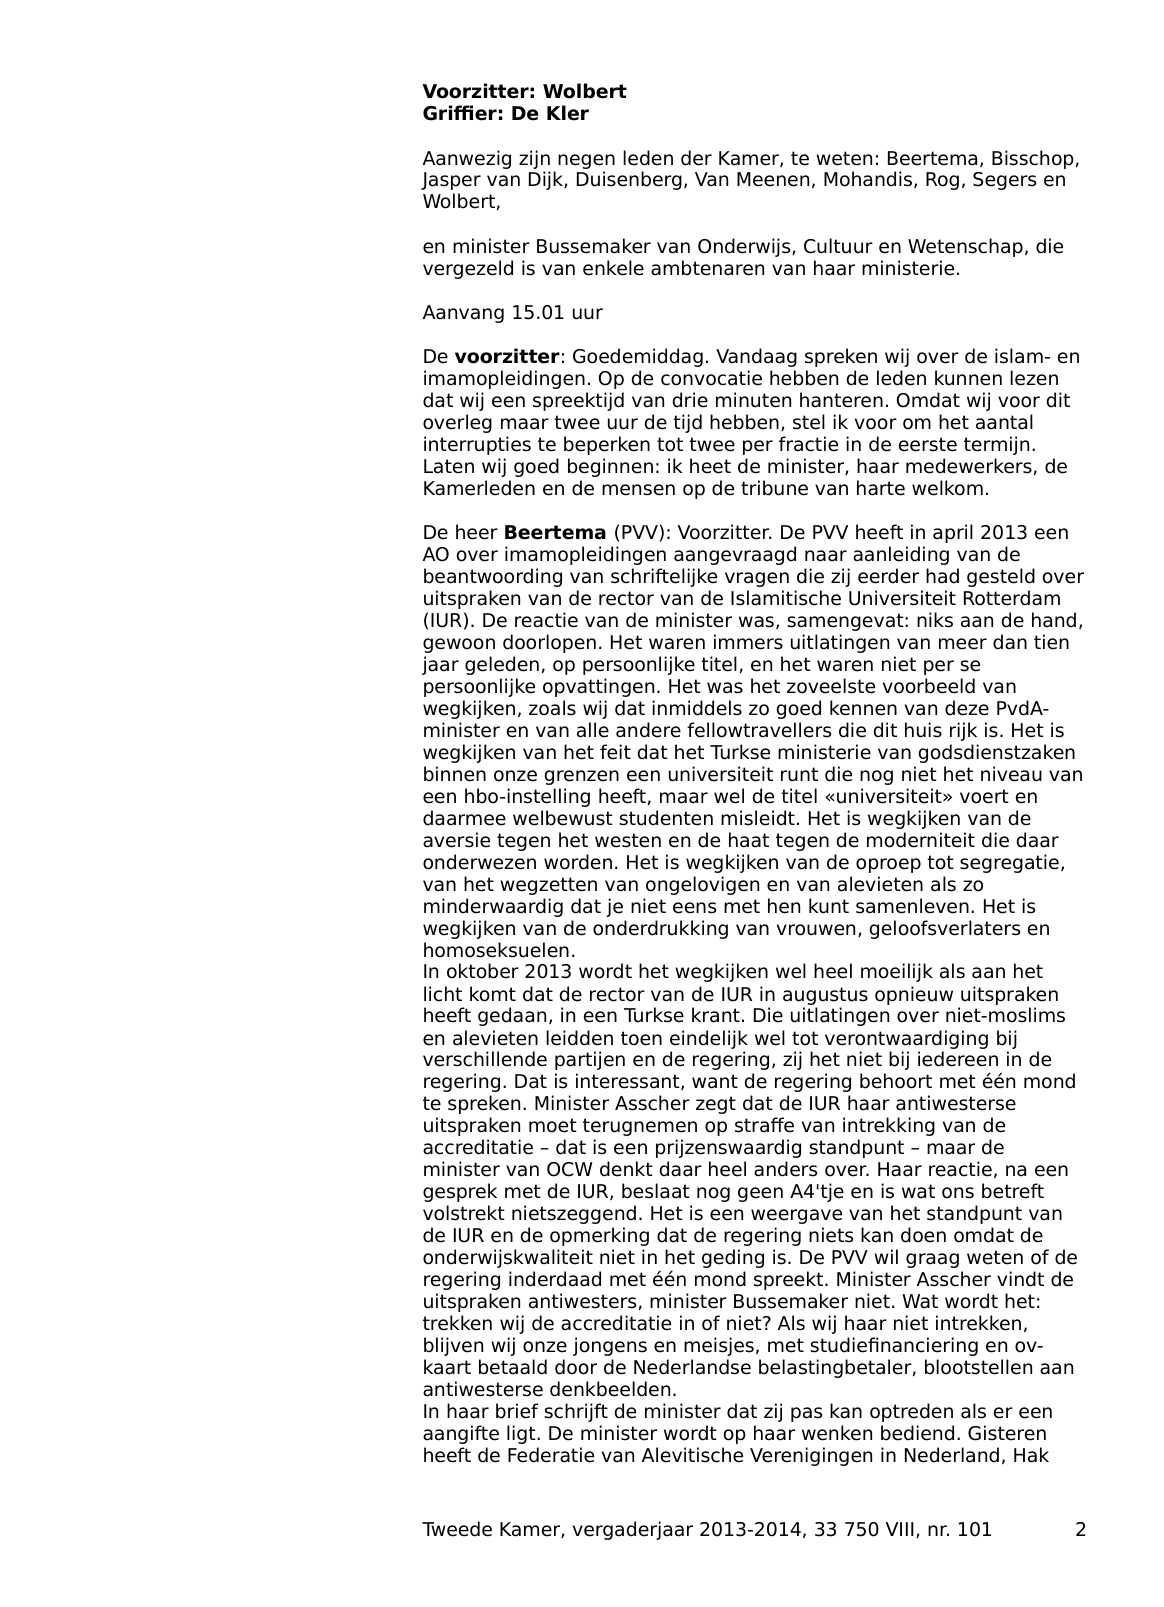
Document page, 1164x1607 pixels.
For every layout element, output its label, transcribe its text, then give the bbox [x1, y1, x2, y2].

text Griffier: De Kler [422, 103, 1087, 125]
text Voorzitter: Wolbert [422, 81, 1087, 103]
text Aanvang 15.01 uur [422, 302, 1087, 324]
text De voorzitter: Goedemiddag. Vandaag spreken wij over de islam- en imamopleidingen. Op de convocatie hebben de leden kunnen lezen dat wij een spreektijd van drie minuten hanteren. Omdat wij voor dit overleg maar twee uur de tijd hebben, stel ik voor om het aantal interrupties te beperken tot twee per fractie in de eerste termijn. [422, 346, 1087, 456]
text De heer Beertema (PVV): Voorzitter. De PVV heeft in april 2013 een AO over imamopleidingen aangevraagd naar aanleiding van de beantwoording van schriftelijke vragen die zij eerder had gesteld over uitspraken van de rector van de Islamitische Universiteit Rotterdam (IUR). De reactie van de minister was, samengevat: niks aan de hand, gewoon doorlopen. Het waren immers uitlatingen van meer dan tien jaar geleden, op persoonlijke titel, en het waren niet per se persoonlijke opvattingen. Het was het zoveelste voorbeeld van wegkijken, zoals wij dat inmiddels zo goed kennen van deze PvdA-minister en van alle andere fellowtravellers die dit huis rijk is. Het is wegkijken van het feit dat het Turkse ministerie van godsdienstzaken binnen onze grenzen een universiteit runt die nog niet het niveau van een hbo-instelling heeft, maar wel de titel «universiteit» voert en daarmee welbewust studenten misleidt. Het is wegkijken van de aversie tegen het westen en de haat tegen de moderniteit die daar onderwezen worden. Het is wegkijken van de oproep tot segregatie, van het wegzetten van ongelovigen en van alevieten als zo minderwaardig dat je niet eens met hen kunt samenleven. Het is wegkijken van de onderdrukking van vrouwen, geloofsverlaters en homoseksuelen. [422, 522, 1087, 961]
text In haar brief schrijft de minister dat zij pas kan optreden als er een aangifte ligt. De minister wordt op haar wenken bediend. Gisteren heeft de Federatie van Alevitische Verenigingen in Nederland, Hak [422, 1401, 1087, 1467]
text en minister Bussemaker van Onderwijs, Cultuur en Wetenschap, die vergezeld is van enkele ambtenaren van haar ministerie. [422, 236, 1087, 279]
text Laten wij goed beginnen: ik heet de minister, haar medewerkers, de Kamerleden en de mensen op de tribune van harte welkom. [422, 456, 1087, 500]
text Aanwezig zijn negen leden der Kamer, te weten: Beertema, Bisschop, Jasper van Dijk, Duisenberg, Van Meenen, Mohandis, Rog, Segers en Wolbert, [422, 147, 1087, 213]
text In oktober 2013 wordt het wegkijken wel heel moeilijk als aan het licht komt dat de rector van de IUR in augustus opnieuw uitspraken heeft gedaan, in een Turkse krant. Die uitlatingen over niet-moslims en alevieten leidden toen eindelijk wel tot verontwaardiging bij verschillende partijen en de regering, zij het niet bij iedereen in de regering. Dat is interessant, want de regering behoort met één mond te spreken. Minister Asscher zegt dat de IUR haar antiwesterse uitspraken moet terugnemen op straffe van intrekking van de accreditatie – dat is een prijzenswaardig standpunt – maar de minister van OCW denkt daar heel anders over. Haar reactie, na een gesprek met de IUR, beslaat nog geen A4'tje en is wat ons betreft volstrekt nietszeggend. Het is een weergave van het standpunt van de IUR en de opmerking dat de regering niets kan doen omdat de onderwijskwaliteit niet in het geding is. De PVV wil graag weten of de regering inderdaad met één mond spreekt. Minister Asscher vindt de uitspraken antiwesters, minister Bussemaker niet. Wat wordt het: trekken wij de accreditatie in of niet? Als wij haar niet intrekken, blijven wij onze jongens en meisjes, met studiefinanciering en ov-kaart betaald door de Nederlandse belastingbetaler, blootstellen aan antiwesterse denkbeelden. [422, 961, 1087, 1401]
